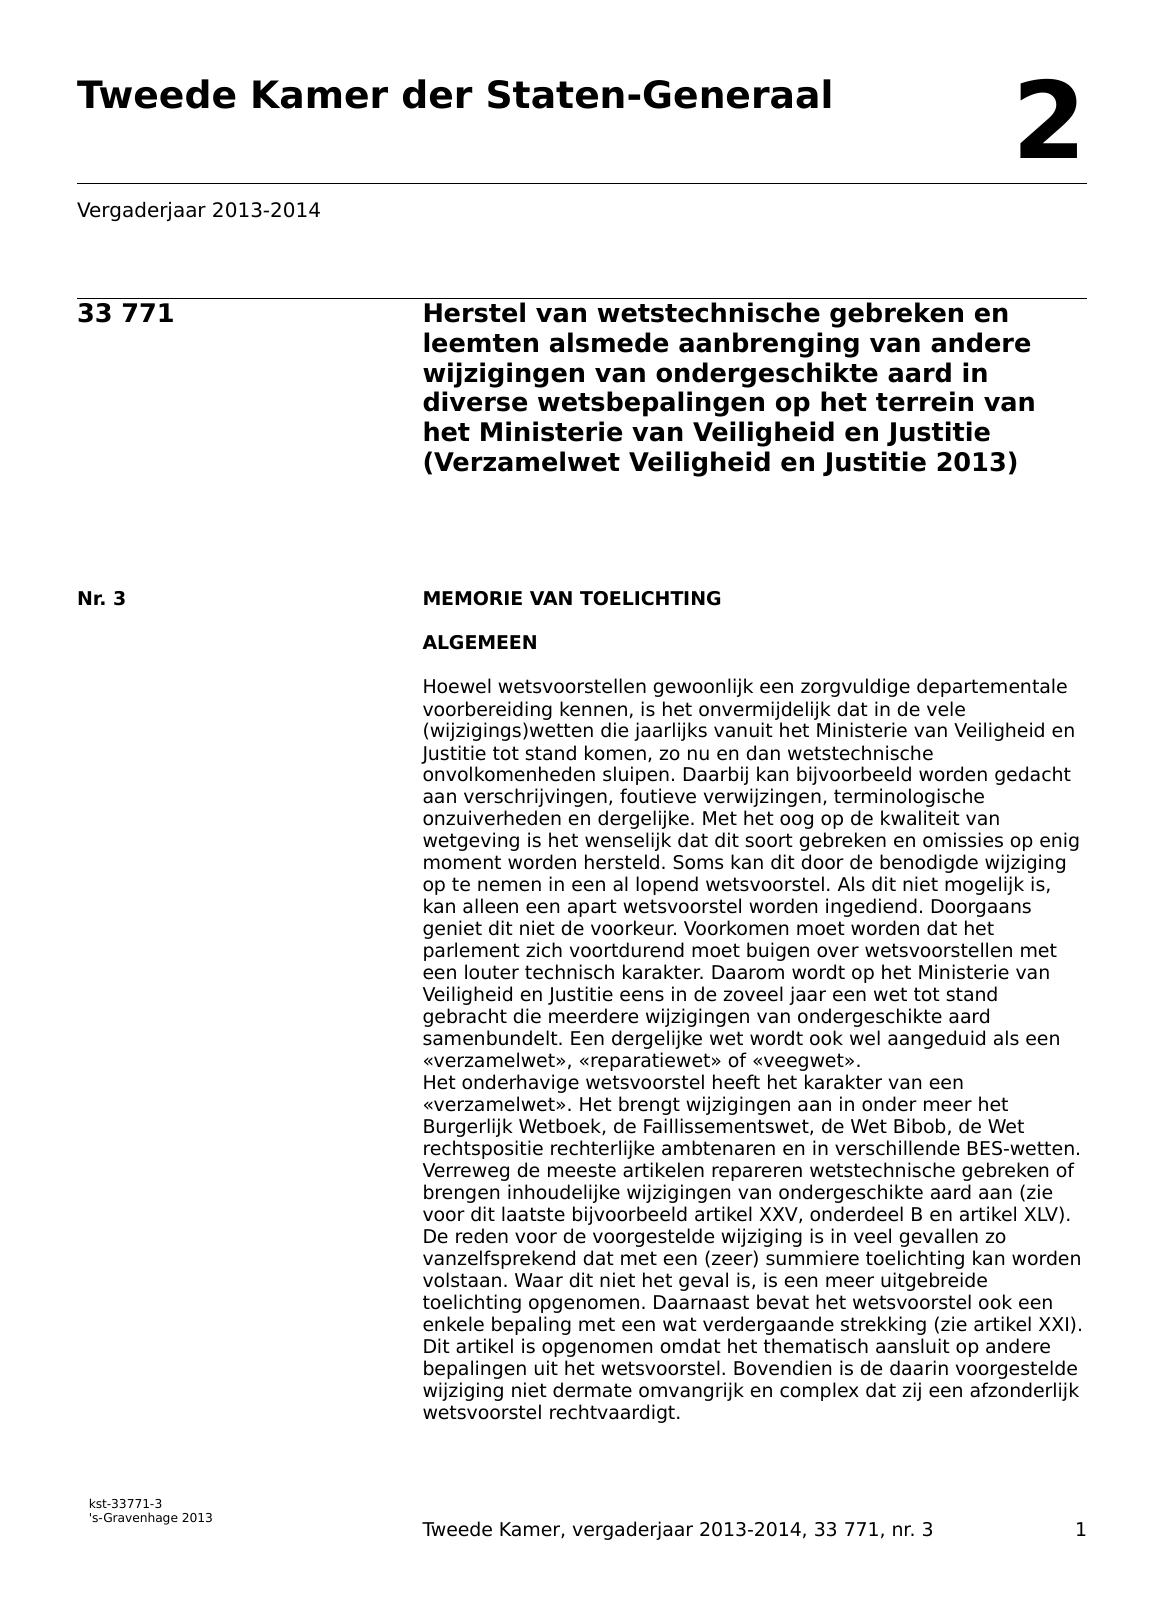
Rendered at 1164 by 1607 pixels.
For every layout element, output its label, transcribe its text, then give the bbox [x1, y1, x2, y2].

subtitle Nr. 3 MEMORIE VAN TOELICHTING [77, 588, 1087, 610]
table_header Tweede Kamer der Staten-Generaal [77, 59, 886, 183]
table_cell Vergaderjaar 2013-2014 [77, 184, 1087, 298]
subtitle 33 771 Herstel van wetstechnische gebreken en leemten alsmede aanbrenging van andere wijzigingen van ondergeschikte aard in diverse wetsbepalingen op het terrein van het Ministerie van Veiligheid en Justitie (Verzamelwet Veiligheid en Justitie 2013) [77, 299, 1087, 477]
text Hoewel wetsvoorstellen gewoonlijk een zorgvuldige departementale voorbereiding kennen, is het onvermijdelijk dat in de vele (wijzigings)wetten die jaarlijks vanuit het Ministerie van Veiligheid en Justitie tot stand komen, zo nu en dan wetstechnische onvolkomenheden sluipen. Daarbij kan bijvoorbeeld worden gedacht aan verschrijvingen, foutieve verwijzingen, terminologische onzuiverheden en dergelijke. Met het oog op de kwaliteit van wetgeving is het wenselijk dat dit soort gebreken en omissies op enig moment worden hersteld. Soms kan dit door de benodigde wijziging op te nemen in een al lopend wetsvoorstel. Als dit niet mogelijk is, kan alleen een apart wetsvoorstel worden ingediend. Doorgaans geniet dit niet de voorkeur. Voorkomen moet worden dat het parlement zich voortdurend moet buigen over wetsvoorstellen met een louter technisch karakter. Daarom wordt op het Ministerie van Veiligheid en Justitie eens in de zoveel jaar een wet tot stand gebracht die meerdere wijzigingen van ondergeschikte aard samenbundelt. Een dergelijke wet wordt ook wel aangeduid als een «verzamelwet», «reparatiewet» of «veegwet». [422, 676, 1087, 1072]
text kst-33771-3 [88, 1497, 323, 1511]
subtitle ALGEMEEN [422, 632, 1087, 654]
text Het onderhavige wetsvoorstel heeft het karakter van een «verzamelwet». Het brengt wijzigingen aan in onder meer het Burgerlijk Wetboek, de Faillissementswet, de Wet Bibob, de Wet rechtspositie rechterlijke ambtenaren en in verschillende BES-wetten. Verreweg de meeste artikelen repareren wetstechnische gebreken of brengen inhoudelijke wijzigingen van ondergeschikte aard aan (zie voor dit laatste bijvoorbeeld artikel XXV, onderdeel B en artikel XLV). De reden voor de voorgestelde wijziging is in veel gevallen zo vanzelfsprekend dat met een (zeer) summiere toelichting kan worden volstaan. Waar dit niet het geval is, is een meer uitgebreide toelichting opgenomen. Daarnaast bevat het wetsvoorstel ook een enkele bepaling met een wat verdergaande strekking (zie artikel XXI). Dit artikel is opgenomen omdat het thematisch aansluit op andere bepalingen uit het wetsvoorstel. Bovendien is de daarin voorgestelde wijziging niet dermate omvangrijk en complex dat zij een afzonderlijk wetsvoorstel rechtvaardigt. [422, 1072, 1087, 1424]
text 's-Gravenhage 2013 [88, 1511, 323, 1525]
table_header 2 [886, 59, 1087, 183]
